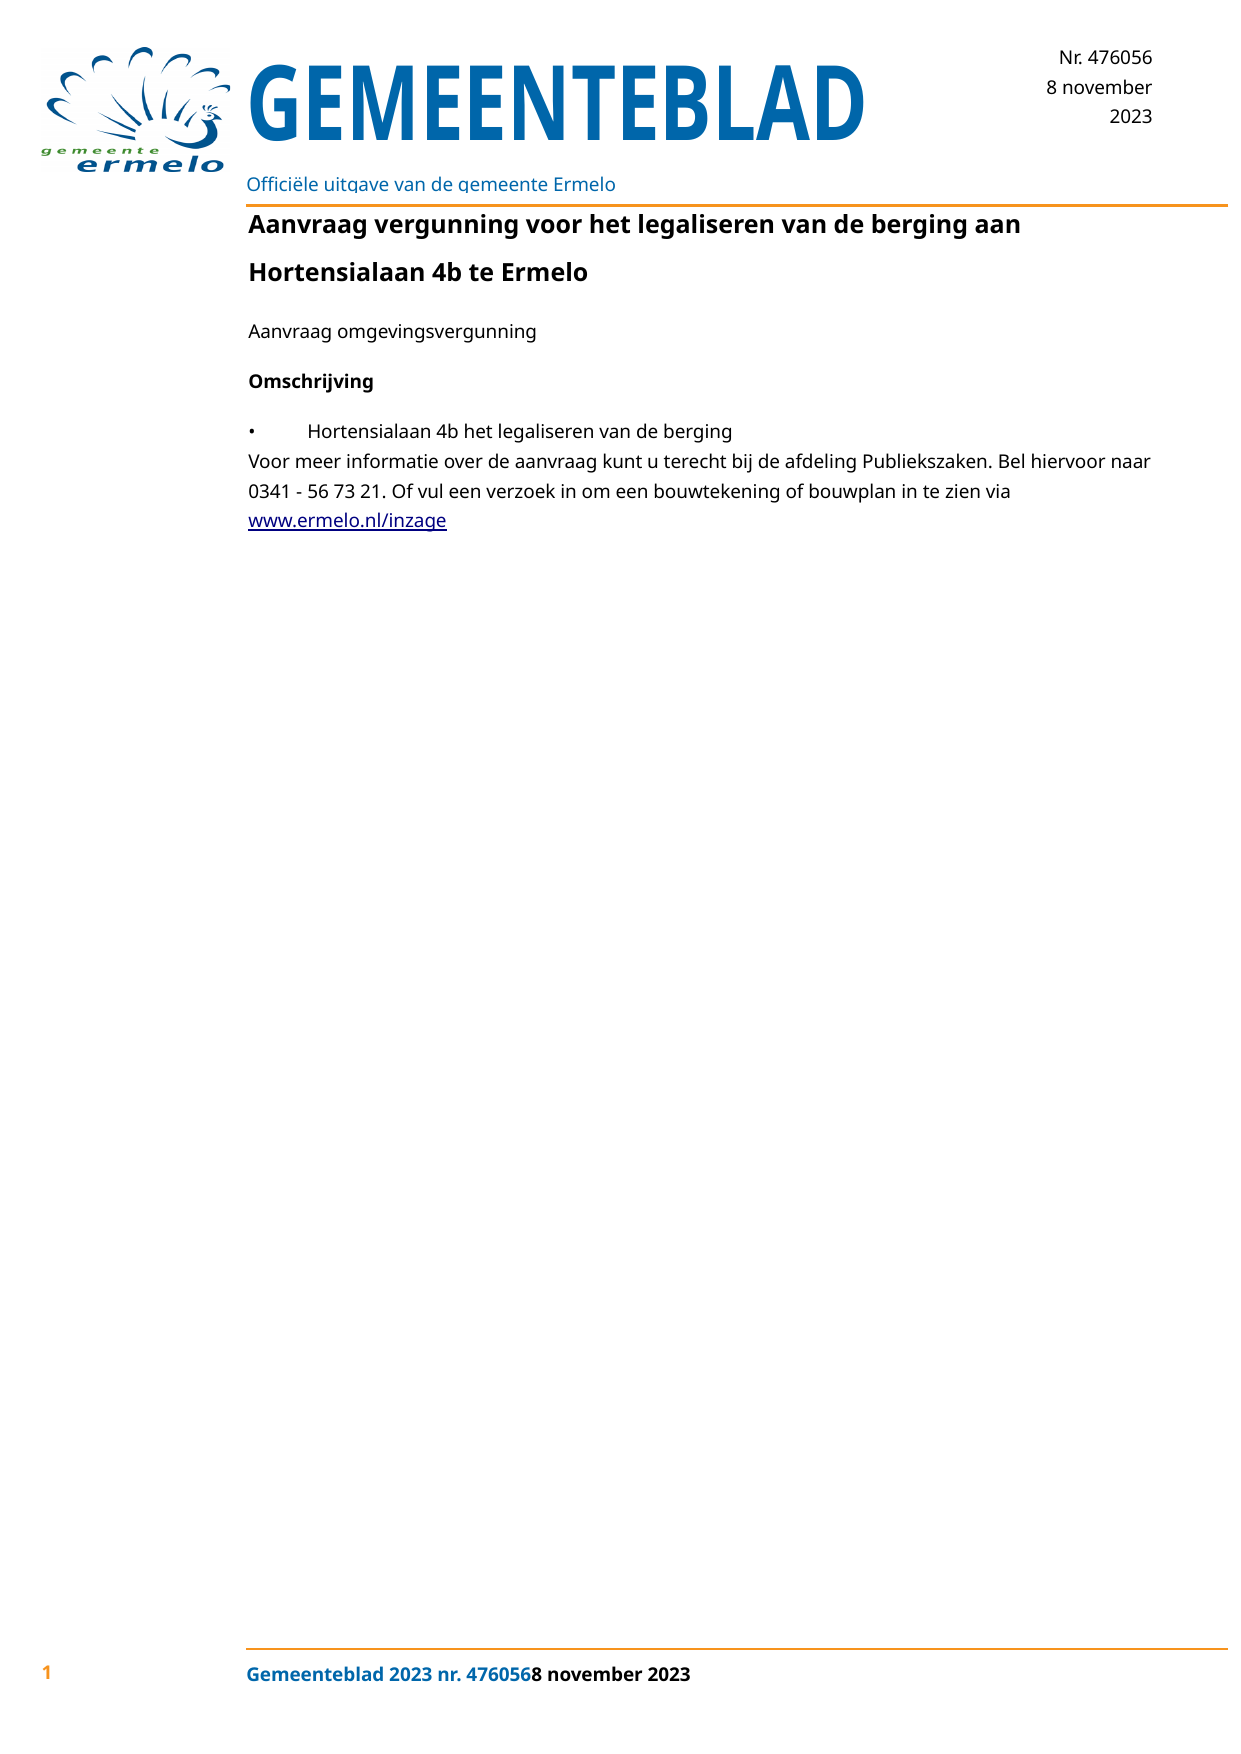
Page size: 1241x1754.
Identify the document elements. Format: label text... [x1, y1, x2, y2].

list Hortensialaan 4b het legaliseren van de berging [248, 419, 1152, 444]
text Aanvraag omgevingsvergunning [248, 318, 1152, 344]
text Omschrijving [248, 368, 1152, 394]
text Aanvraag vergunning voor het legaliseren van de berging aan Hortensialaan 4b te Ermelo [248, 207, 1152, 288]
picture [41, 47, 231, 172]
text Voor meer informatie over de aanvraag kunt u terecht bij de afdeling Publiekszaken. Bel hiervoor naar 0341 - 56 73 21. Of vul een verzoek in om een bouwtekening of bouwplan in te zien via www.ermelo.nl/inzage [248, 448, 1152, 533]
